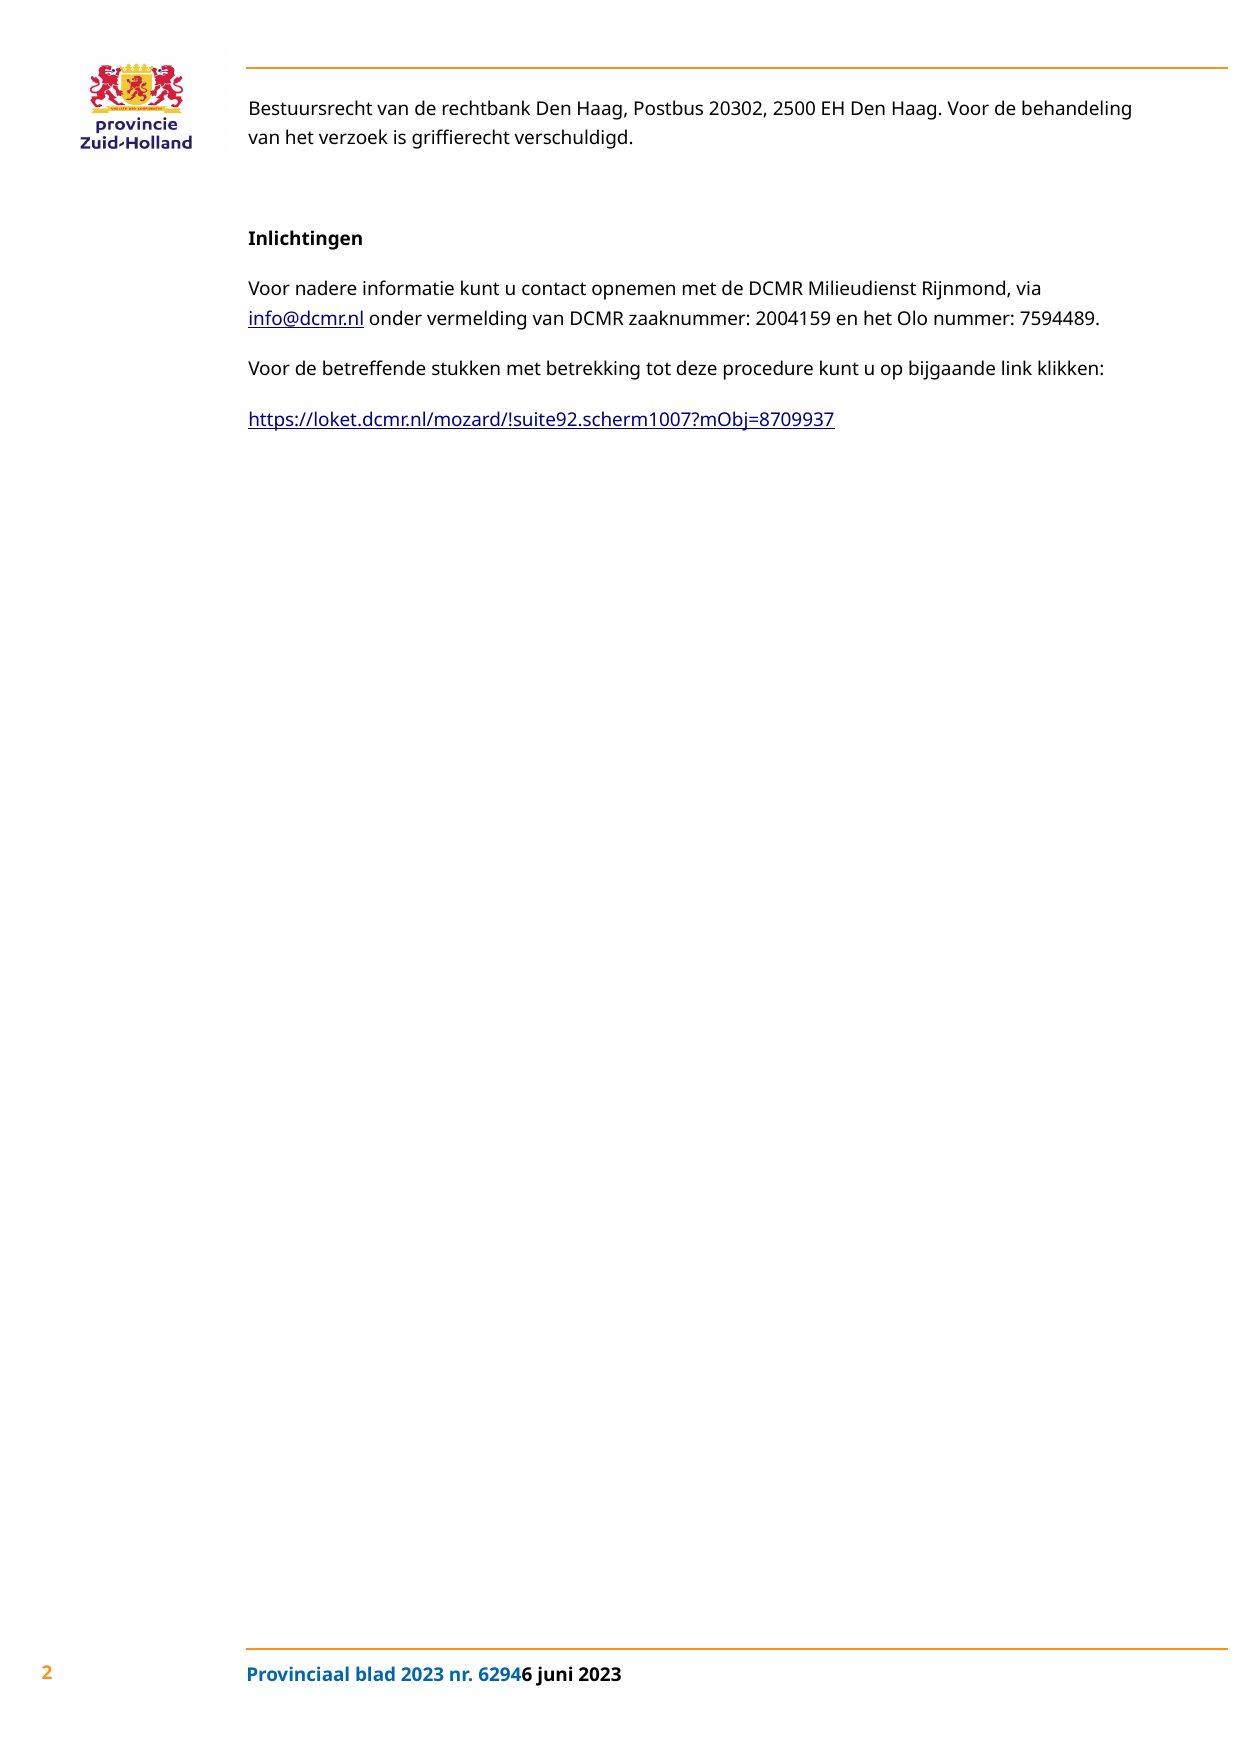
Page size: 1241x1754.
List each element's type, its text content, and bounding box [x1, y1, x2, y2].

text Inlichtingen [248, 225, 1152, 251]
text Voor de betreffende stukken met betrekking tot deze procedure kunt u op bijgaande link klikken: [248, 356, 1152, 381]
text https://loket.dcmr.nl/mozard/!suite92.scherm1007?mObj=8709937 [248, 406, 1152, 432]
text Bestuursrecht van de rechtbank Den Haag, Postbus 20302, 2500 EH Den Haag. Voor de behandeling van het verzoek is griffierecht verschuldigd. [248, 95, 1152, 150]
text Voor nadere informatie kunt u contact opnemen met de DCMR Milieudienst Rijnmond, via info@dcmr.nl onder vermelding van DCMR zaaknummer: 2004159 en het Olo nummer: 7594489. [248, 276, 1152, 331]
picture [41, 47, 231, 172]
